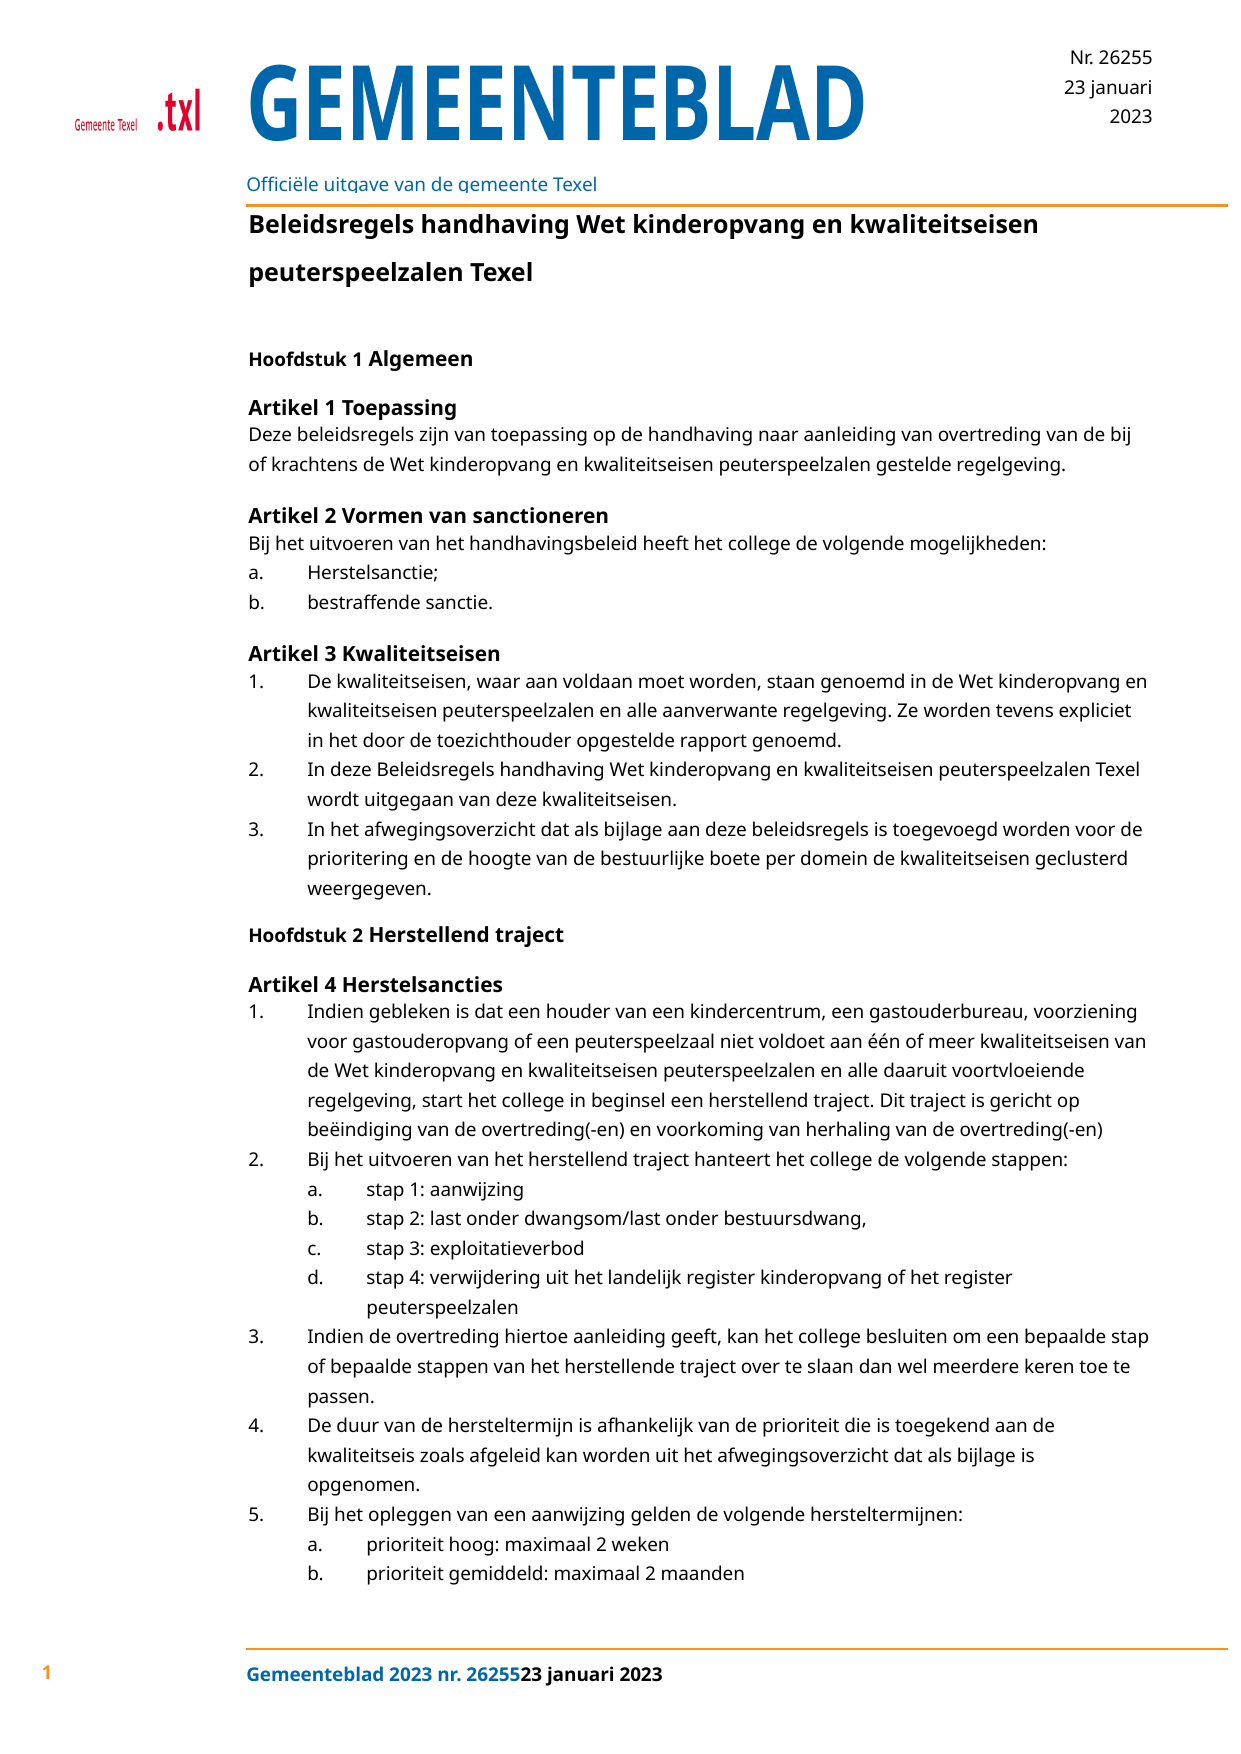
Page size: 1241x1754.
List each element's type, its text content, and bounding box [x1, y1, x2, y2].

list prioriteit hoog: maximaal 2 weken [307, 1531, 1152, 1556]
list Indien gebleken is dat een houder van een kindercentrum, een gastouderbureau, voorziening voor gastouderopvang of een peuterspeelzaal niet voldoet aan één of meer kwaliteitseisen van de Wet kinderopvang en kwaliteitseisen peuterspeelzalen en alle daaruit voortvloeiende regelgeving, start het college in beginsel een herstellend traject. Dit traject is gericht op beëindiging van de overtreding(-en) en voorkoming van herhaling van de overtreding(-en) [248, 998, 1152, 1142]
list Indien de overtreding hiertoe aanleiding geeft, kan het college besluiten om een bepaalde stap of bepaalde stappen van het herstellende traject over te slaan dan wel meerdere keren toe te passen. [248, 1324, 1152, 1408]
list stap 3: exploitatieverbod [307, 1235, 1152, 1261]
list stap 1: aanwijzing [307, 1176, 1152, 1201]
list Herstelsanctie; [248, 559, 1152, 585]
list prioriteit gemiddeld: maximaal 2 maanden [307, 1560, 1152, 1586]
text Artikel 3 Kwaliteitseisen [248, 639, 1152, 668]
list In het afwegingsoverzicht dat als bijlage aan deze beleidsregels is toegevoegd worden voor de prioritering en de hoogte van de bestuurlijke boete per domein de kwaliteitseisen geclusterd weergegeven. [248, 816, 1152, 901]
text Bij het uitvoeren van het handhavingsbeleid heeft het college de volgende mogelijkheden: [248, 530, 1152, 556]
list De duur van de hersteltermijn is afhankelijk van de prioriteit die is toegekend aan de kwaliteitseis zoals afgeleid kan worden uit het afwegingsoverzicht dat als bijlage is opgenomen. [248, 1412, 1152, 1497]
list Bij het uitvoeren van het herstellend traject hanteert het college de volgende stappen: [248, 1146, 1152, 1172]
text Artikel 1 Toepassing [248, 393, 1152, 421]
list In deze Beleidsregels handhaving Wet kinderopvang en kwaliteitseisen peuterspeelzalen Texel wordt uitgegaan van deze kwaliteitseisen. [248, 757, 1152, 812]
list stap 4: verwijdering uit het landelijk register kinderopvang of het register peuterspeelzalen [307, 1264, 1152, 1320]
list stap 2: last onder dwangsom/last onder bestuursdwang, [307, 1205, 1152, 1231]
list Bij het opleggen van een aanwijzing gelden de volgende hersteltermijnen: [248, 1501, 1152, 1527]
list bestraffende sanctie. [248, 589, 1152, 615]
text Hoofdstuk 2 Herstellend traject [248, 921, 1152, 949]
text Deze beleidsregels zijn van toepassing op de handhaving naar aanleiding van overtreding van de bij of krachtens de Wet kinderopvang en kwaliteitseisen peuterspeelzalen gestelde regelgeving. [248, 421, 1152, 477]
text Artikel 4 Herstelsancties [248, 970, 1152, 998]
picture [41, 47, 231, 172]
text Beleidsregels handhaving Wet kinderopvang en kwaliteitseisen peuterspeelzalen Texel [248, 207, 1152, 288]
text Hoofdstuk 1 Algemeen [248, 344, 1152, 372]
list De kwaliteitseisen, waar aan voldaan moet worden, staan genoemd in de Wet kinderopvang en kwaliteitseisen peuterspeelzalen en alle aanverwante regelgeving. Ze worden tevens expliciet in het door de toezichthouder opgestelde rapport genoemd. [248, 668, 1152, 753]
text Artikel 2 Vormen van sanctioneren [248, 501, 1152, 530]
